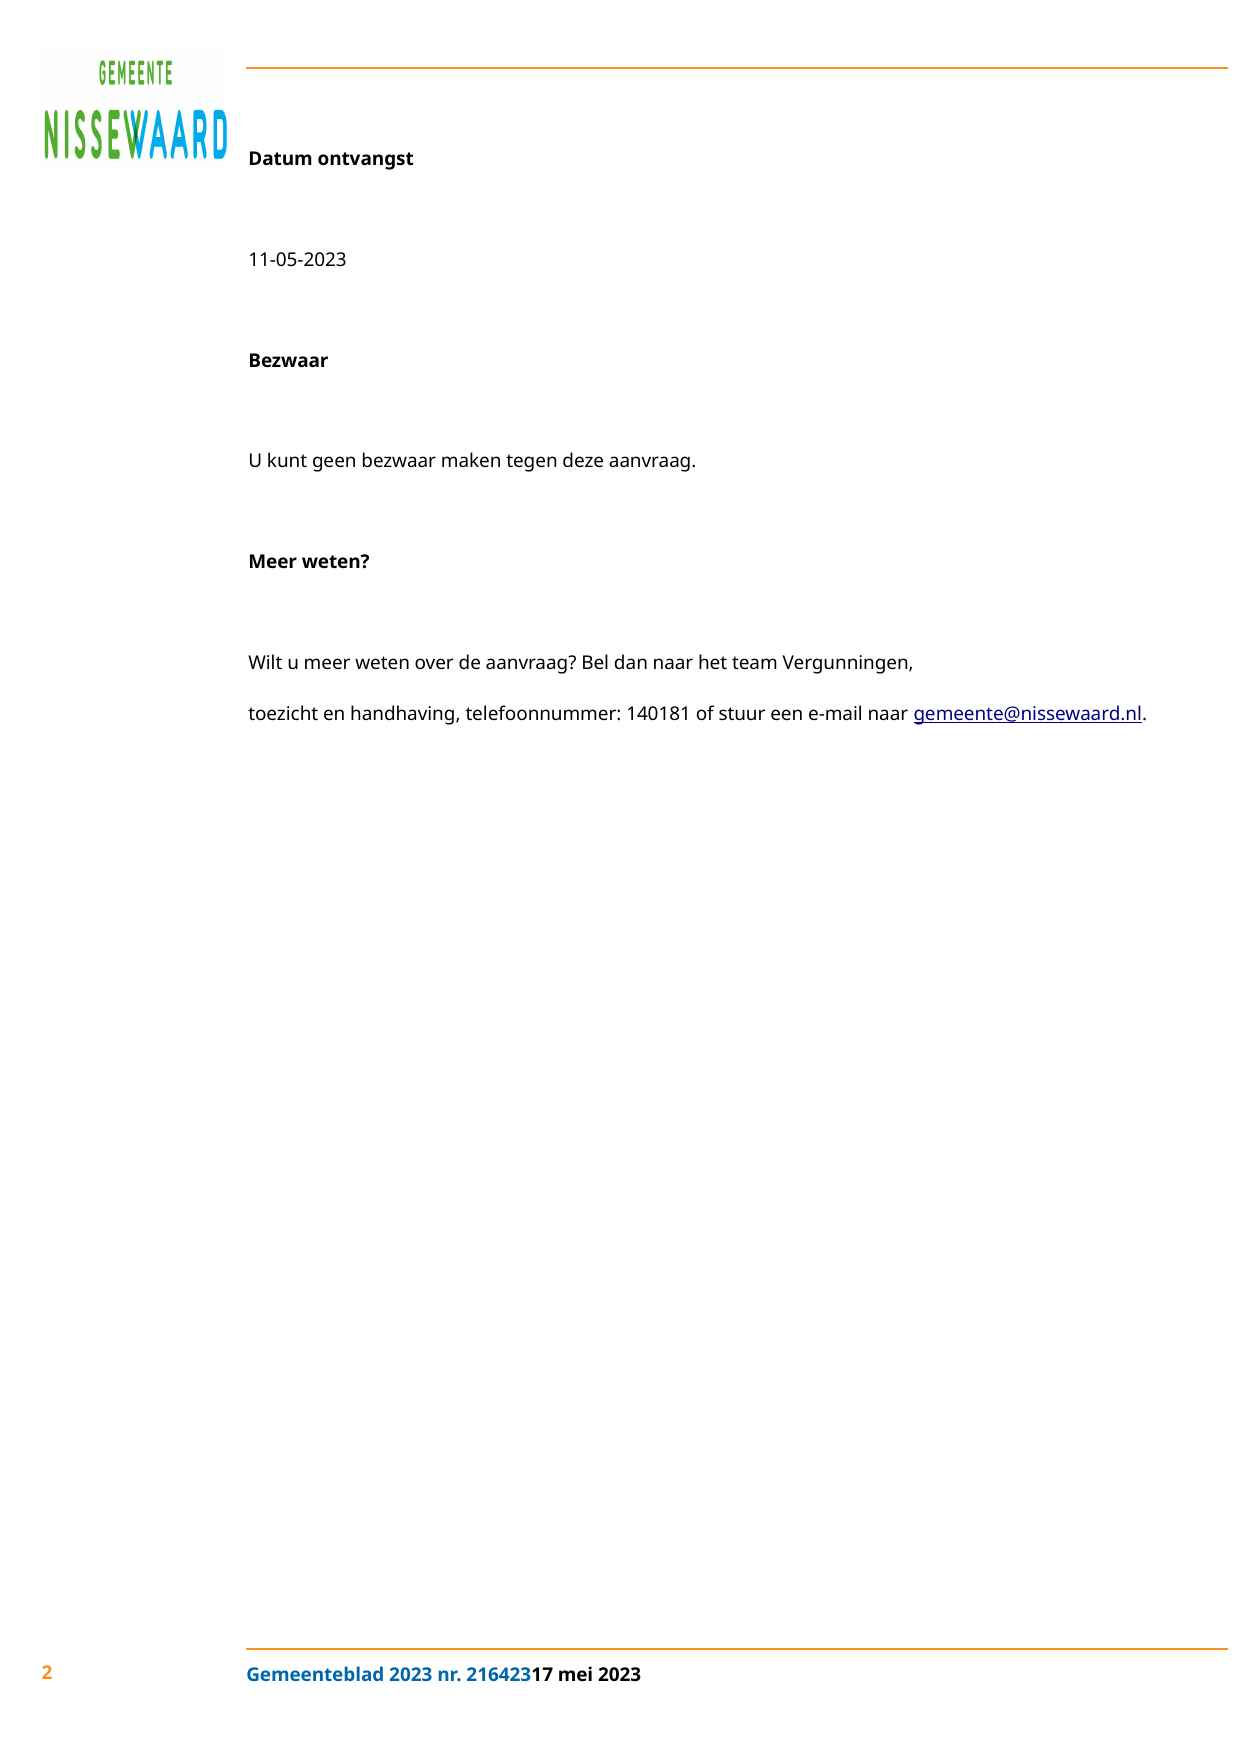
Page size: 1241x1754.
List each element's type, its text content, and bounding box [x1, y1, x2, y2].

text Datum ontvangst [248, 145, 1152, 171]
text Bezwaar [248, 347, 1152, 373]
text U kunt geen bezwaar maken tegen deze aanvraag. [248, 448, 1152, 473]
text 11-05-2023 [248, 246, 1152, 272]
text toezicht en handhaving, telefoonnummer: 140181 of stuur een e-mail naar gemeente@nissewaard.nl. [248, 700, 1152, 726]
text Wilt u meer weten over de aanvraag? Bel dan naar het team Vergunningen, [248, 649, 1152, 675]
picture [41, 47, 231, 172]
text Meer weten? [248, 548, 1152, 574]
